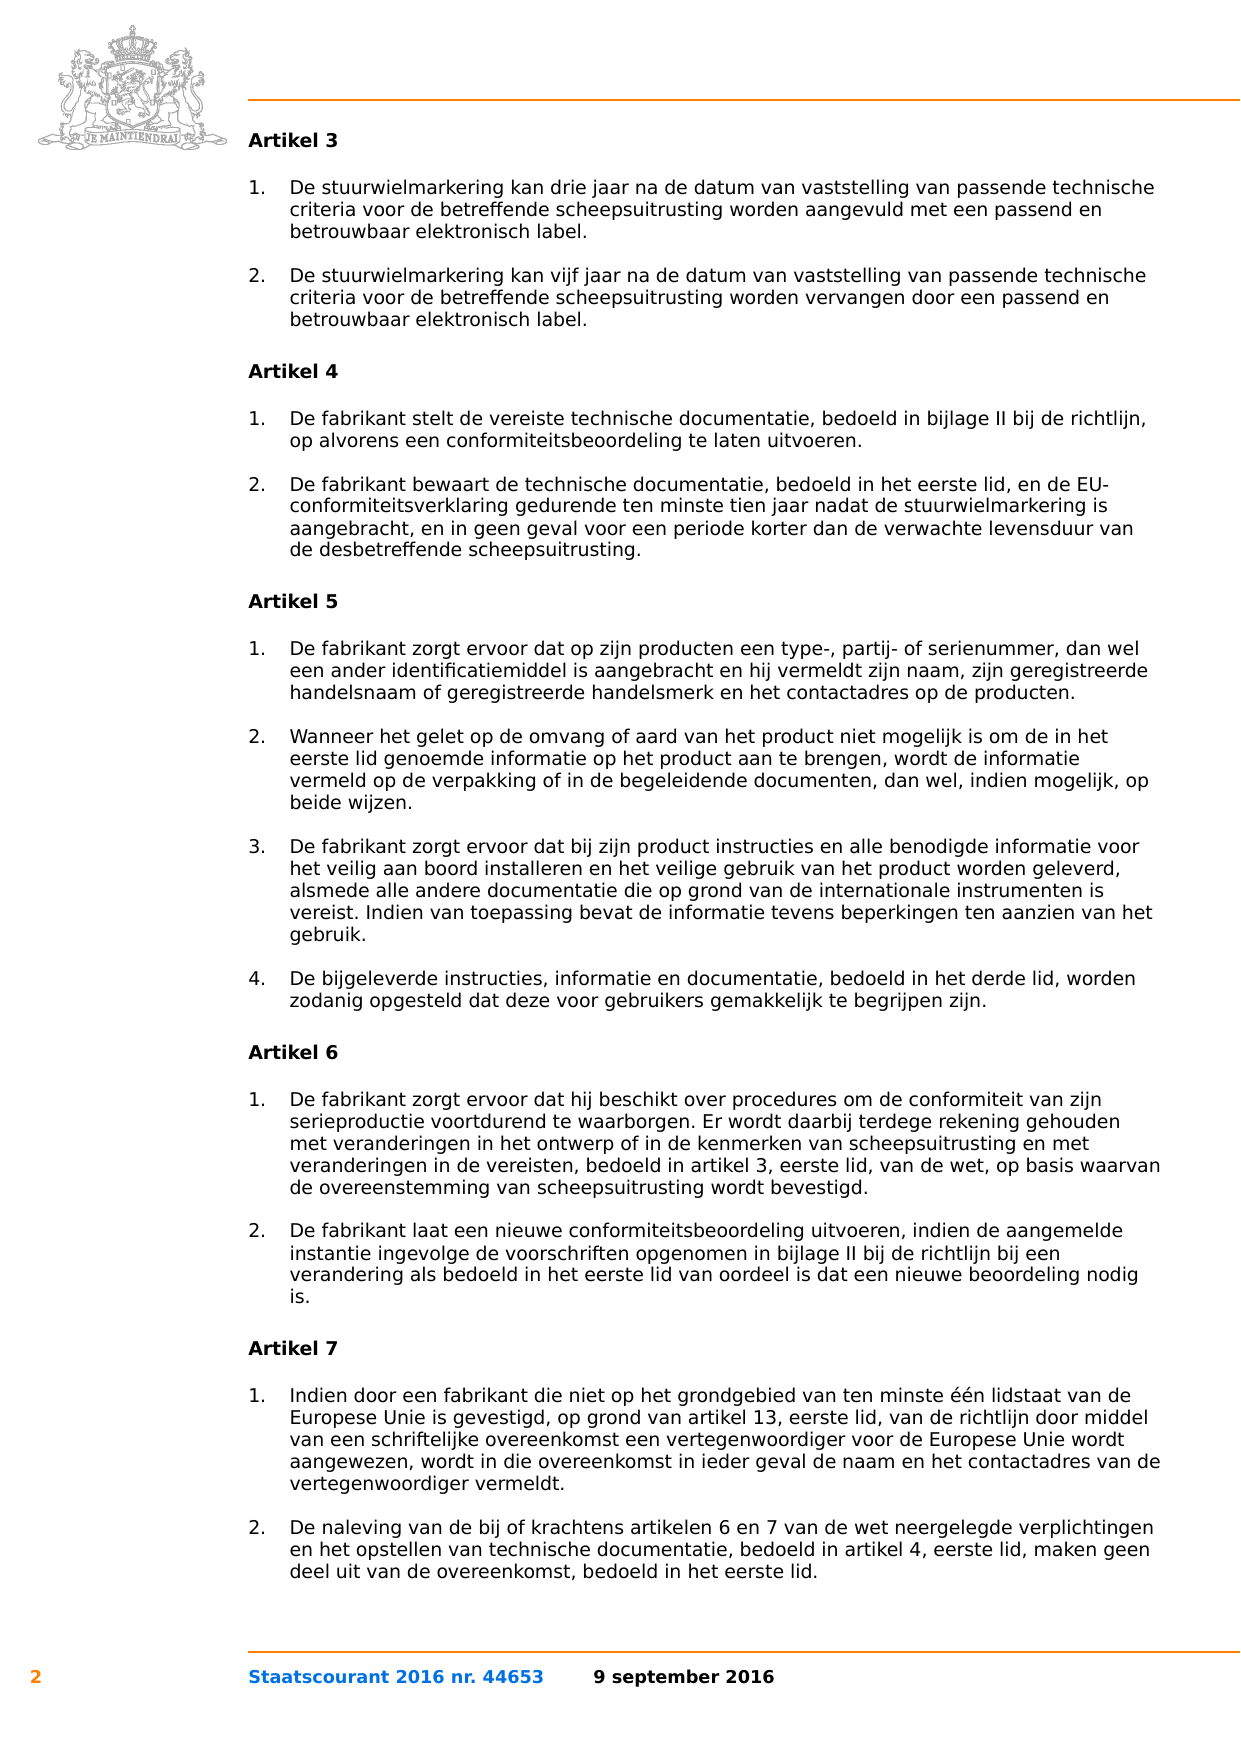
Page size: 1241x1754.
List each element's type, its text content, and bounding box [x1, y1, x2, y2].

text 2. Wanneer het gelet op de omvang of aard van het product niet mogelijk is om de in het eerste lid genoemde informatie op het product aan te brengen, wordt de informatie vermeld op de verpakking of in de begeleidende documenten, dan wel, indien mogelijk, op beide wijzen. [248, 726, 1163, 814]
text 2. De naleving van de bij of krachtens artikelen 6 en 7 van de wet neergelegde verplichtingen en het opstellen van technische documentatie, bedoeld in artikel 4, eerste lid, maken geen deel uit van de overeenkomst, bedoeld in het eerste lid. [248, 1517, 1163, 1583]
text 1. De stuurwielmarkering kan drie jaar na de datum van vaststelling van passende technische criteria voor de betreffende scheepsuitrusting worden aangevuld met een passend en betrouwbaar elektronisch label. [248, 177, 1163, 243]
text 1. Indien door een fabrikant die niet op het grondgebied van ten minste één lidstaat van de Europese Unie is gevestigd, op grond van artikel 13, eerste lid, van de richtlijn door middel van een schriftelijke overeenkomst een vertegenwoordiger voor de Europese Unie wordt aangewezen, wordt in die overeenkomst in ieder geval de naam en het contactadres van de vertegenwoordiger vermeldt. [248, 1385, 1163, 1495]
text 1. De fabrikant zorgt ervoor dat op zijn producten een type-, partij- of serienummer, dan wel een ander identificatiemiddel is aangebracht en hij vermeldt zijn naam, zijn geregistreerde handelsnaam of geregistreerde handelsmerk en het contactadres op de producten. [248, 638, 1163, 704]
text 3. De fabrikant zorgt ervoor dat bij zijn product instructies en alle benodigde informatie voor het veilig aan boord installeren en het veilige gebruik van het product worden geleverd, alsmede alle andere documentatie die op grond van de internationale instrumenten is vereist. Indien van toepassing bevat de informatie tevens beperkingen ten aanzien van het gebruik. [248, 836, 1163, 946]
subtitle Artikel 5 [248, 591, 1163, 613]
text 1. De fabrikant stelt de vereiste technische documentatie, bedoeld in bijlage II bij de richtlijn, op alvorens een conformiteitsbeoordeling te laten uitvoeren. [248, 408, 1163, 452]
subtitle Artikel 3 [248, 130, 1163, 152]
text 2. De fabrikant bewaart de technische documentatie, bedoeld in het eerste lid, en de EU-conformiteitsverklaring gedurende ten minste tien jaar nadat de stuurwielmarkering is aangebracht, en in geen geval voor een periode korter dan de verwachte levensduur van de desbetreffende scheepsuitrusting. [248, 473, 1163, 561]
text 4. De bijgeleverde instructies, informatie en documentatie, bedoeld in het derde lid, worden zodanig opgesteld dat deze voor gebruikers gemakkelijk te begrijpen zijn. [248, 968, 1163, 1012]
subtitle Artikel 6 [248, 1042, 1163, 1064]
subtitle Artikel 7 [248, 1338, 1163, 1360]
text 2. De fabrikant laat een nieuwe conformiteitsbeoordeling uitvoeren, indien de aangemelde instantie ingevolge de voorschriften opgenomen in bijlage II bij de richtlijn bij een verandering als bedoeld in het eerste lid van oordeel is dat een nieuwe beoordeling nodig is. [248, 1220, 1163, 1308]
text 1. De fabrikant zorgt ervoor dat hij beschikt over procedures om de conformiteit van zijn serieproductie voortdurend te waarborgen. Er wordt daarbij terdege rekening gehouden met veranderingen in het ontwerp of in de kenmerken van scheepsuitrusting en met veranderingen in de vereisten, bedoeld in artikel 3, eerste lid, van de wet, op basis waarvan de overeenstemming van scheepsuitrusting wordt bevestigd. [248, 1089, 1163, 1198]
subtitle Artikel 4 [248, 361, 1163, 383]
picture [38, 25, 227, 150]
text 2. De stuurwielmarkering kan vijf jaar na de datum van vaststelling van passende technische criteria voor de betreffende scheepsuitrusting worden vervangen door een passend en betrouwbaar elektronisch label. [248, 265, 1163, 331]
